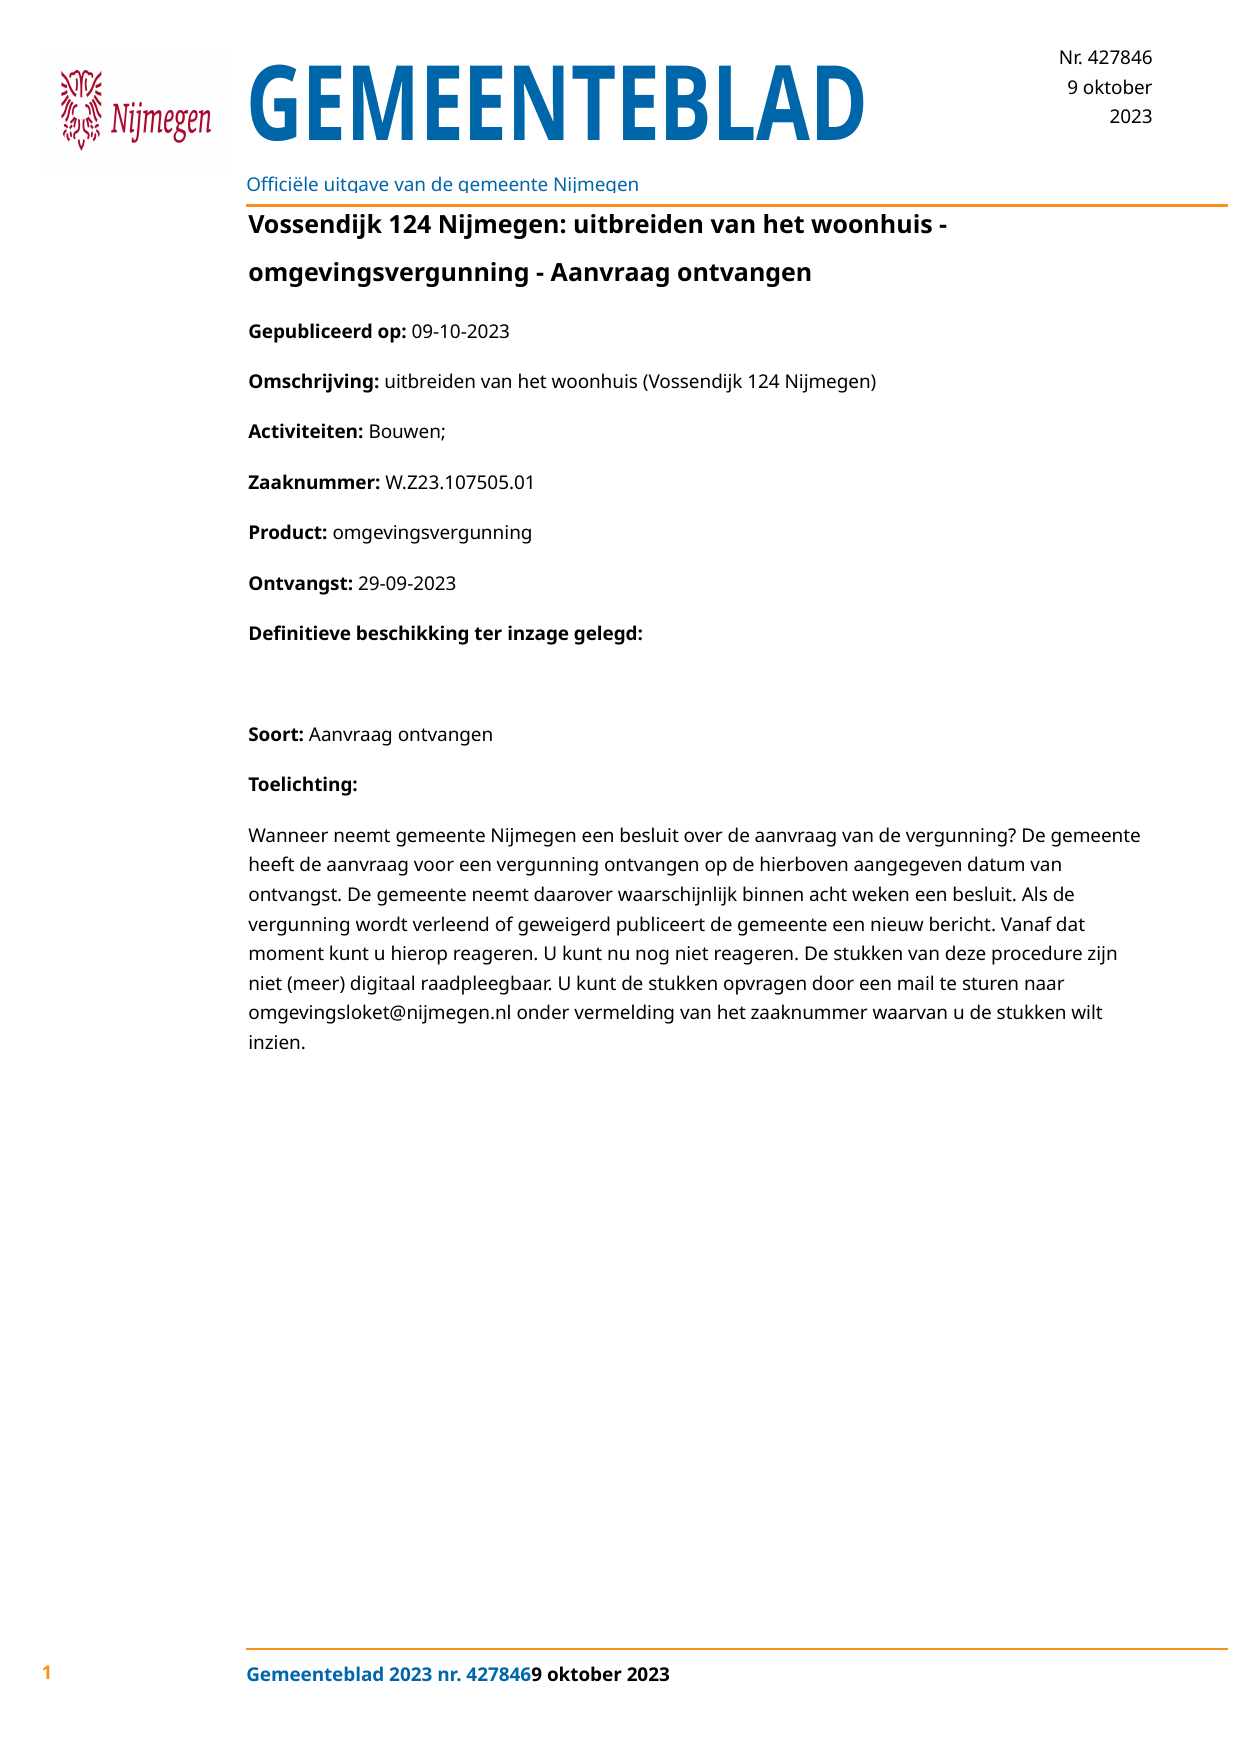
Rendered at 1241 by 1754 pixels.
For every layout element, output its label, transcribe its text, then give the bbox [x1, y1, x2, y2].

text Gepubliceerd op: 09-10-2023 [248, 318, 1152, 344]
text Omschrijving: uitbreiden van het woonhuis (Vossendijk 124 Nijmegen) [248, 368, 1152, 394]
text Activiteiten: Bouwen; [248, 419, 1152, 444]
text Soort: Aanvraag ontvangen [248, 721, 1152, 747]
text Wanneer neemt gemeente Nijmegen een besluit over de aanvraag van de vergunning? De gemeente heeft de aanvraag voor een vergunning ontvangen op de hierboven aangegeven datum van ontvangst. De gemeente neemt daarover waarschijnlijk binnen acht weken een besluit. Als de vergunning wordt verleend of geweigerd publiceert de gemeente een nieuw bericht. Vanaf dat moment kunt u hierop reageren. U kunt nu nog niet reageren. De stukken van deze procedure zijn niet (meer) digitaal raadpleegbaar. U kunt de stukken opvragen door een mail te sturen naar omgevingsloket@nijmegen.nl onder vermelding van het zaaknummer waarvan u de stukken wilt inzien. [248, 822, 1152, 1055]
text Zaaknummer: W.Z23.107505.01 [248, 469, 1152, 495]
text Definitieve beschikking ter inzage gelegd: [248, 620, 1152, 646]
picture [41, 47, 231, 172]
text Product: omgevingsvergunning [248, 519, 1152, 545]
text Ontvangst: 29-09-2023 [248, 570, 1152, 596]
text Toelichting: [248, 772, 1152, 797]
text Vossendijk 124 Nijmegen: uitbreiden van het woonhuis - omgevingsvergunning - Aanvraag ontvangen [248, 207, 1152, 288]
